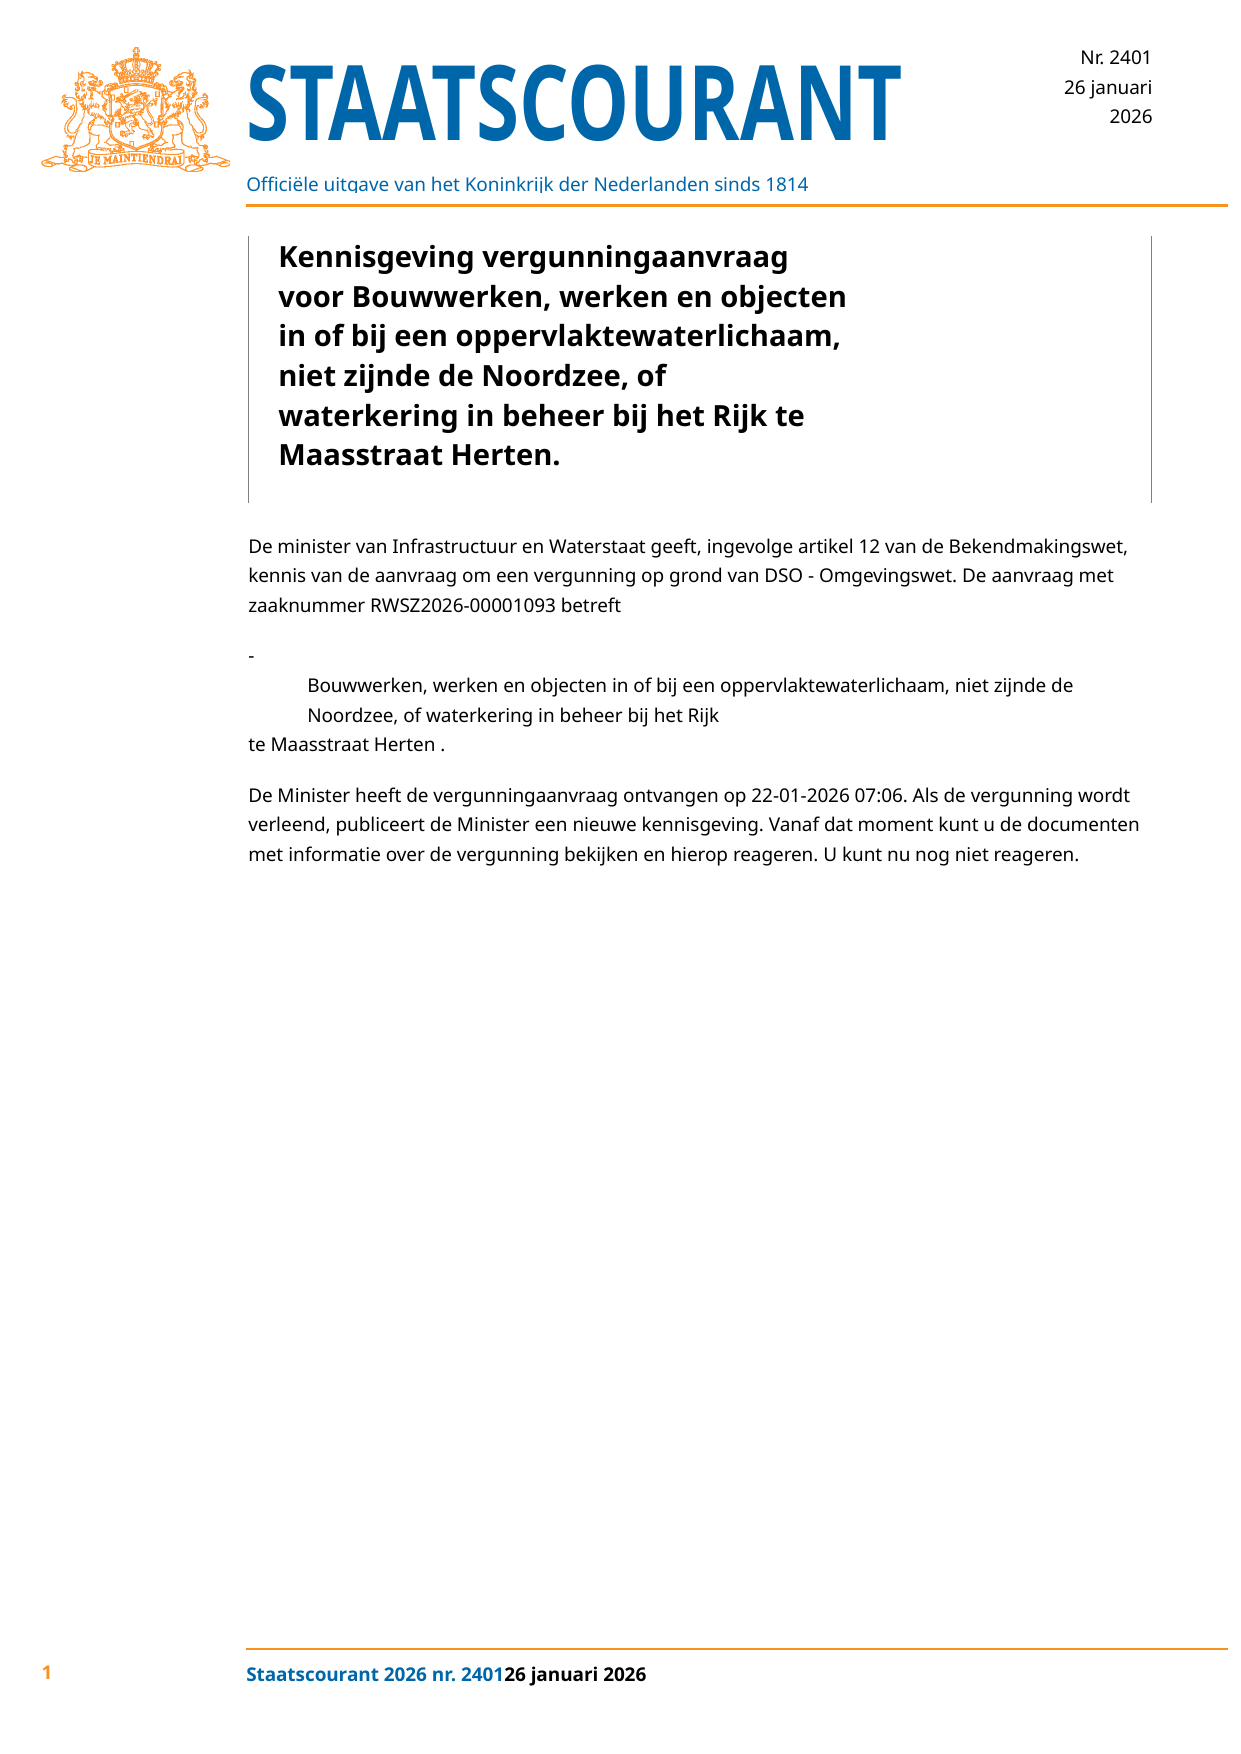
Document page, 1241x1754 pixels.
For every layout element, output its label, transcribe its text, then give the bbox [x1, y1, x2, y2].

table_header [850, 414, 1151, 503]
table_header [1090, 236, 1151, 413]
table_header [850, 236, 912, 413]
table_header Kennisgeving vergunningaanvraag voor Bouwwerken, werken en objecten in of bij een oppervlaktewaterlichaam, niet zijnde de Noordzee, of waterkering in beheer bij het Rijk te Maasstraat Herten. [249, 236, 850, 503]
picture [912, 236, 1090, 414]
text De Minister heeft de vergunningaanvraag ontvangen op 22-01-2026 07:06. Als de vergunning wordt verleend, publiceert de Minister een nieuwe kennisgeving. Vanaf dat moment kunt u de documenten met informatie over de vergunning bekijken en hierop reageren. U kunt nu nog niet reageren. [248, 782, 1152, 867]
list Bouwwerken, werken en objecten in of bij een oppervlaktewaterlichaam, niet zijnde de Noordzee, of waterkering in beheer bij het Rijk [248, 672, 1152, 727]
picture [41, 47, 231, 172]
text De minister van Infrastructuur en Waterstaat geeft, ingevolge artikel 12 van de Bekendmakingswet, kennis van de aanvraag om een vergunning op grond van DSO - Omgevingswet. De aanvraag met zaaknummer RWSZ2026-00001093 betreft [248, 533, 1152, 618]
text te Maasstraat Herten . [248, 731, 1152, 757]
